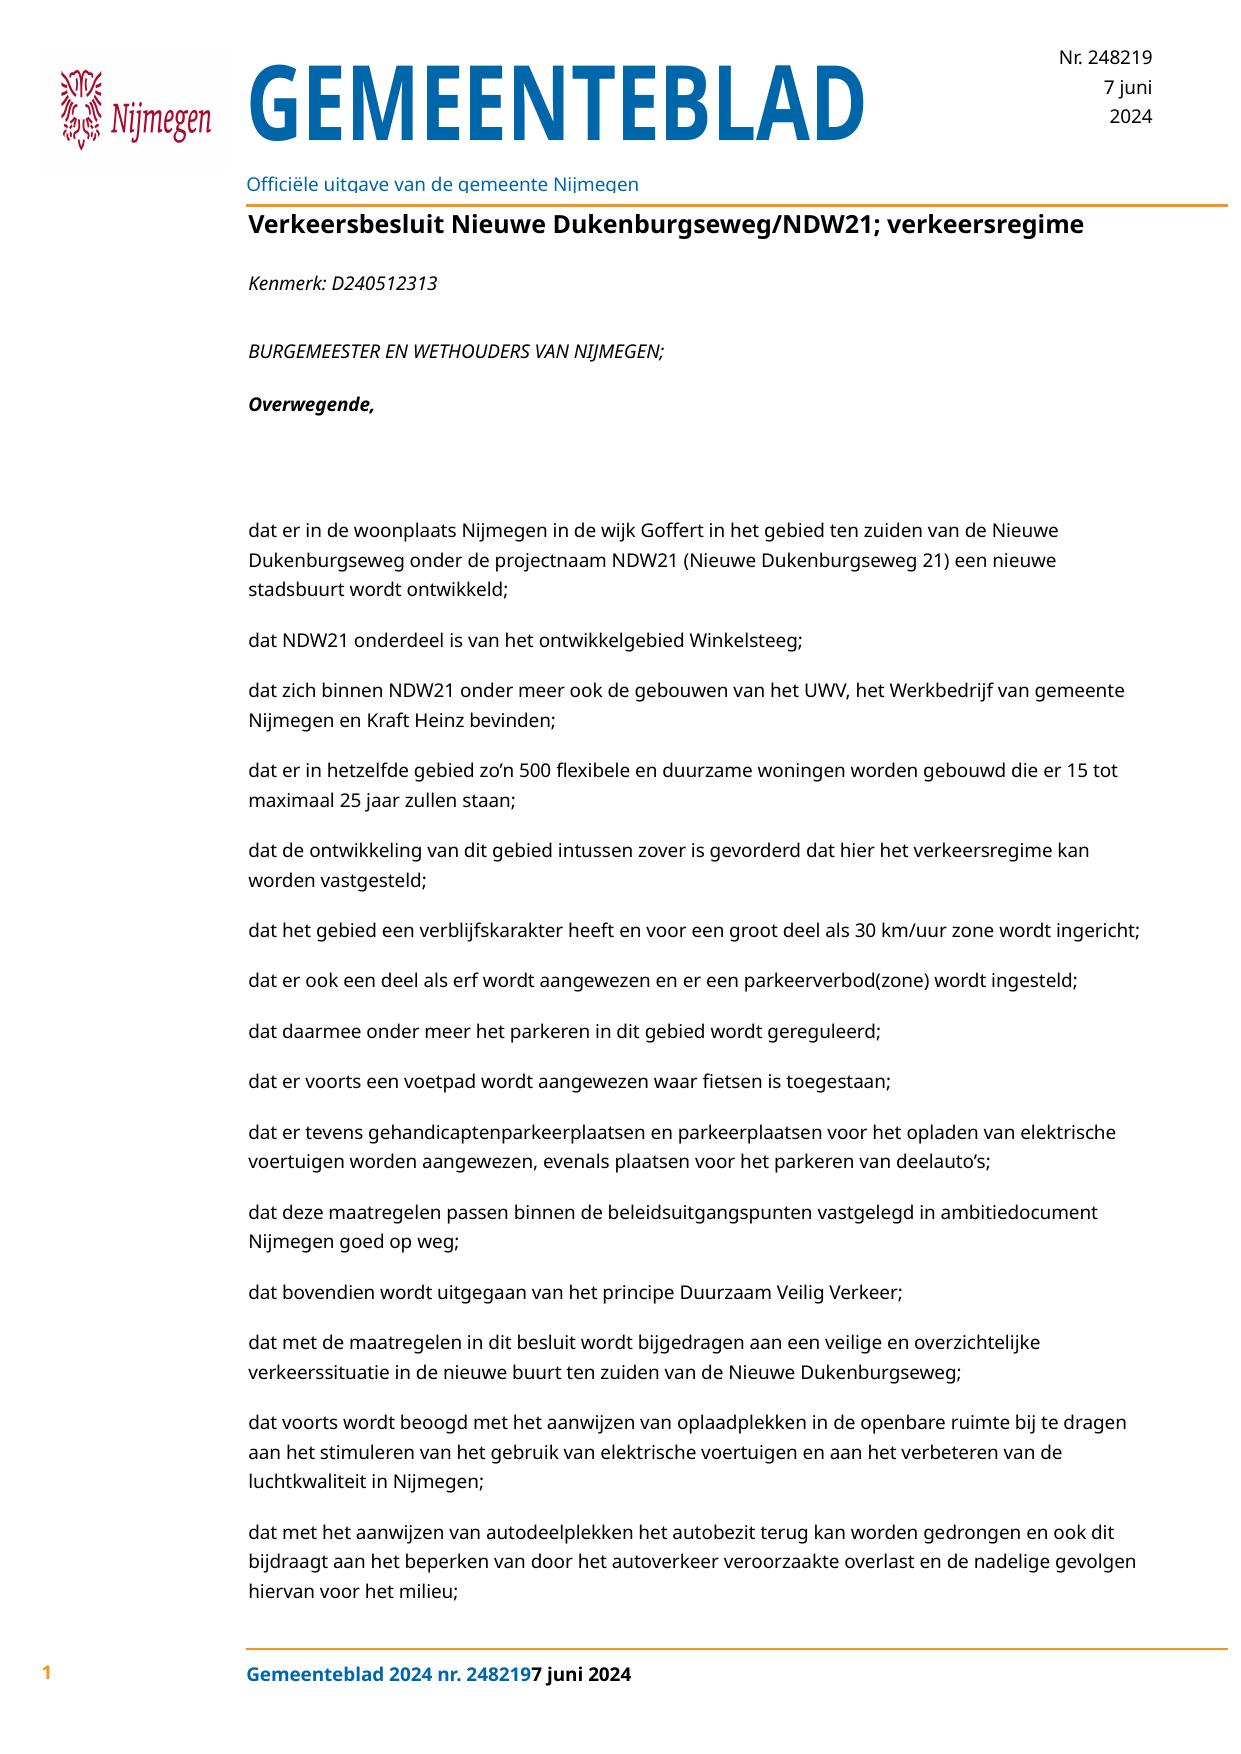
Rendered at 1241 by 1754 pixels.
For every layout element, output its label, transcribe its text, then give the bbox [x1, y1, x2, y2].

text dat deze maatregelen passen binnen de beleidsuitgangspunten vastgelegd in ambitiedocument Nijmegen goed op weg; [248, 1199, 1152, 1254]
text dat daarmee onder meer het parkeren in dit gebied wordt gereguleerd; [248, 1018, 1152, 1044]
text dat met het aanwijzen van autodeelplekken het autobezit terug kan worden gedrongen en ook dit bijdraagt aan het beperken van door het autoverkeer veroorzaakte overlast en de nadelige gevolgen hiervan voor het milieu; [248, 1519, 1152, 1604]
text BURGEMEESTER EN WETHOUDERS VAN NIJMEGEN; [248, 338, 1152, 364]
text dat NDW21 onderdeel is van het ontwikkelgebied Winkelsteeg; [248, 627, 1152, 653]
text dat er voorts een voetpad wordt aangewezen waar fietsen is toegestaan; [248, 1068, 1152, 1094]
text dat het gebied een verblijfskarakter heeft en voor een groot deel als 30 km/uur zone wordt ingericht; [248, 917, 1152, 943]
text dat er tevens gehandicaptenparkeerplaatsen en parkeerplaatsen voor het opladen van elektrische voertuigen worden aangewezen, evenals plaatsen voor het parkeren van deelauto’s; [248, 1119, 1152, 1174]
text dat bovendien wordt uitgegaan van het principe Duurzaam Veilig Verkeer; [248, 1279, 1152, 1305]
text dat er ook een deel als erf wordt aangewezen en er een parkeerverbod(zone) wordt ingesteld; [248, 968, 1152, 993]
text Kenmerk: D240512313 [248, 270, 1152, 296]
text dat er in hetzelfde gebied zo’n 500 flexibele en duurzame woningen worden gebouwd die er 15 tot maximaal 25 jaar zullen staan; [248, 757, 1152, 813]
text dat er in de woonplaats Nijmegen in de wijk Goffert in het gebied ten zuiden van de Nieuwe Dukenburgseweg onder de projectnaam NDW21 (Nieuwe Dukenburgseweg 21) een nieuwe stadsbuurt wordt ontwikkeld; [248, 517, 1152, 602]
picture [41, 47, 231, 172]
text Verkeersbesluit Nieuwe Dukenburgseweg/NDW21; verkeersregime [248, 207, 1152, 241]
text dat zich binnen NDW21 onder meer ook de gebouwen van het UWV, het Werkbedrijf van gemeente Nijmegen en Kraft Heinz bevinden; [248, 677, 1152, 733]
text dat de ontwikkeling van dit gebied intussen zover is gevorderd dat hier het verkeersregime kan worden vastgesteld; [248, 837, 1152, 893]
text Overwegende, [248, 391, 1152, 417]
text dat met de maatregelen in dit besluit wordt bijgedragen aan een veilige en overzichtelijke verkeerssituatie in de nieuwe buurt ten zuiden van de Nieuwe Dukenburgseweg; [248, 1329, 1152, 1385]
text dat voorts wordt beoogd met het aanwijzen van oplaadplekken in de openbare ruimte bij te dragen aan het stimuleren van het gebruik van elektrische voertuigen en aan het verbeteren van de luchtkwaliteit in Nijmegen; [248, 1409, 1152, 1494]
